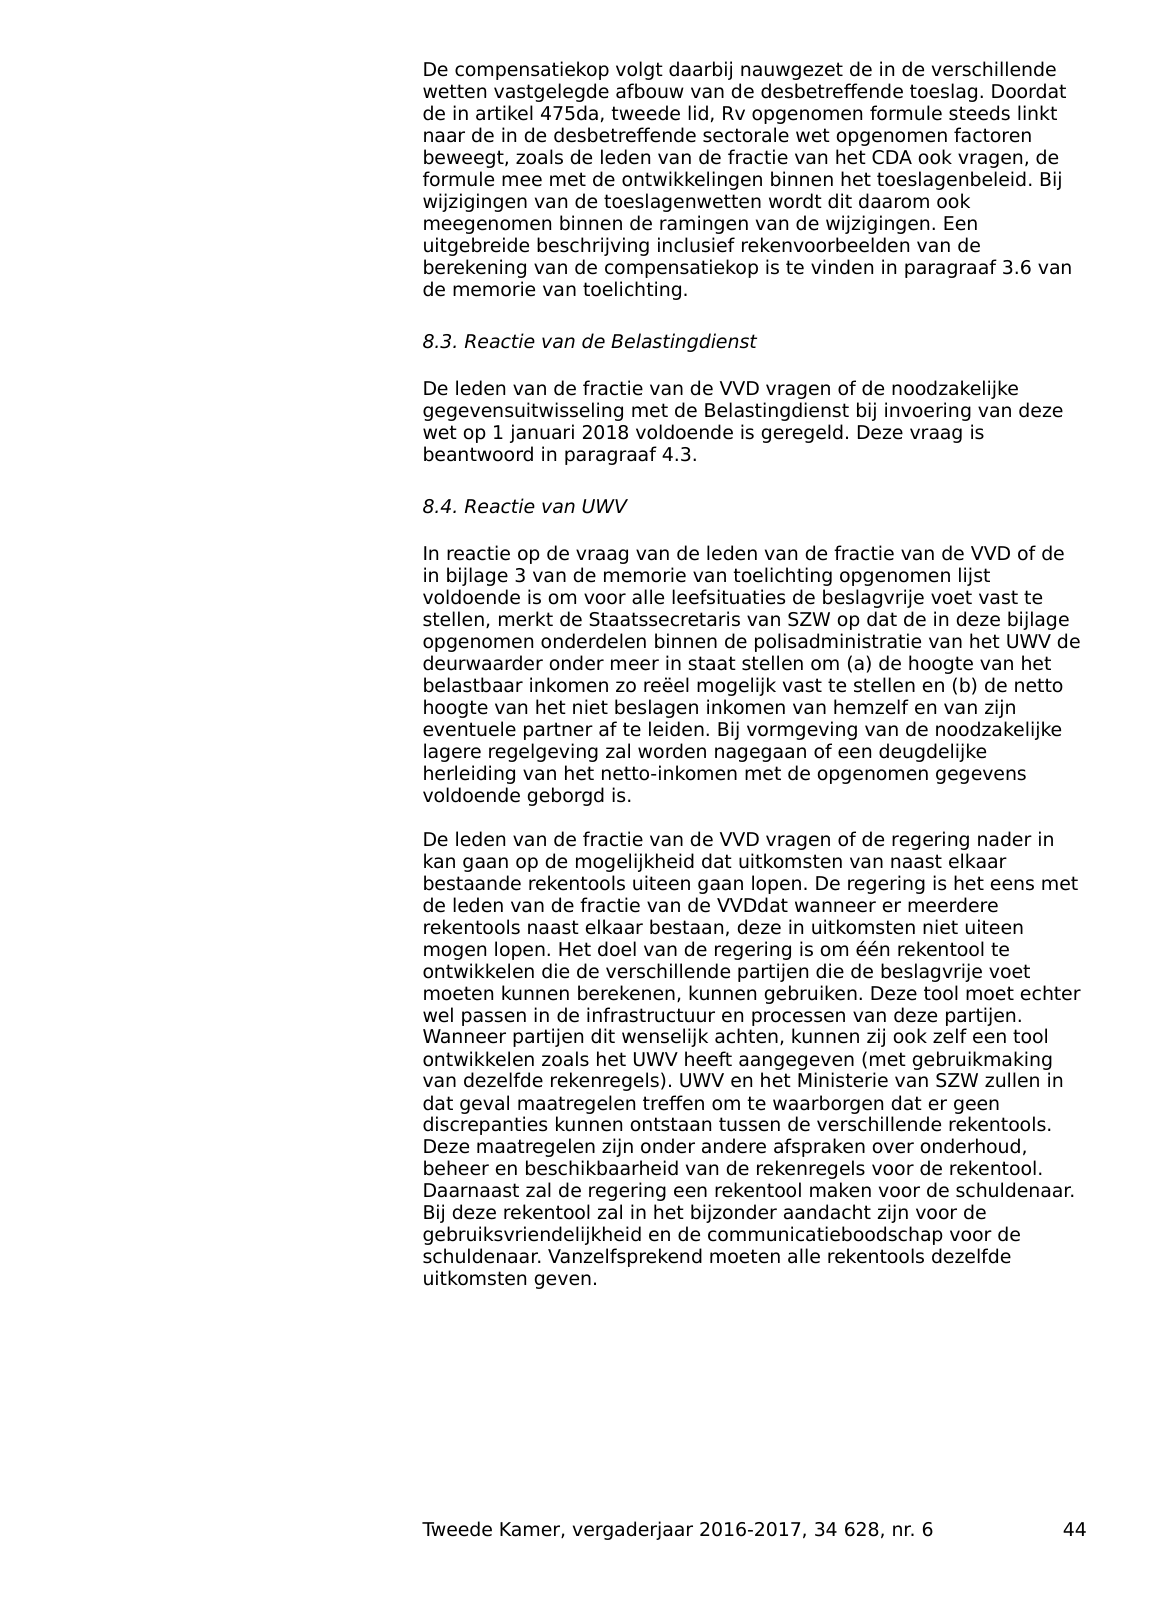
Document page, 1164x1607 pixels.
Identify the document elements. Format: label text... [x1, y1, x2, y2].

subtitle 8.3. Reactie van de Belastingdienst [422, 331, 1087, 353]
subtitle 8.4. Reactie van UWV [422, 496, 1087, 518]
text De leden van de fractie van de VVD vragen of de noodzakelijke gegevensuitwisseling met de Belastingdienst bij invoering van deze wet op 1 januari 2018 voldoende is geregeld. Deze vraag is beantwoord in paragraaf 4.3. [422, 378, 1087, 466]
text In reactie op de vraag van de leden van de fractie van de VVD of de in bijlage 3 van de memorie van toelichting opgenomen lijst voldoende is om voor alle leefsituaties de beslagvrije voet vast te stellen, merkt de Staatssecretaris van SZW op dat de in deze bijlage opgenomen onderdelen binnen de polisadministratie van het UWV de deurwaarder onder meer in staat stellen om (a) de hoogte van het belastbaar inkomen zo reëel mogelijk vast te stellen en (b) de netto hoogte van het niet beslagen inkomen van hemzelf en van zijn eventuele partner af te leiden. Bij vormgeving van de noodzakelijke lagere regelgeving zal worden nagegaan of een deugdelijke herleiding van het netto-inkomen met de opgenomen gegevens voldoende geborgd is. [422, 543, 1087, 806]
text De leden van de fractie van de VVD vragen of de regering nader in kan gaan op de mogelijkheid dat uitkomsten van naast elkaar bestaande rekentools uiteen gaan lopen. De regering is het eens met de leden van de fractie van de VVDdat wanneer er meerdere rekentools naast elkaar bestaan, deze in uitkomsten niet uiteen mogen lopen. Het doel van de regering is om één rekentool te ontwikkelen die de verschillende partijen die de beslagvrije voet moeten kunnen berekenen, kunnen gebruiken. Deze tool moet echter wel passen in de infrastructuur en processen van deze partijen. Wanneer partijen dit wenselijk achten, kunnen zij ook zelf een tool ontwikkelen zoals het UWV heeft aangegeven (met gebruikmaking van dezelfde rekenregels). UWV en het Ministerie van SZW zullen in dat geval maatregelen treffen om te waarborgen dat er geen discrepanties kunnen ontstaan tussen de verschillende rekentools. Deze maatregelen zijn onder andere afspraken over onderhoud, beheer en beschikbaarheid van de rekenregels voor de rekentool. Daarnaast zal de regering een rekentool maken voor de schuldenaar. Bij deze rekentool zal in het bijzonder aandacht zijn voor de gebruiksvriendelijkheid en de communicatieboodschap voor de schuldenaar. Vanzelfsprekend moeten alle rekentools dezelfde uitkomsten geven. [422, 829, 1087, 1290]
text De compensatiekop volgt daarbij nauwgezet de in de verschillende wetten vastgelegde afbouw van de desbetreffende toeslag. Doordat de in artikel 475da, tweede lid, Rv opgenomen formule steeds linkt naar de in de desbetreffende sectorale wet opgenomen factoren beweegt, zoals de leden van de fractie van het CDA ook vragen, de formule mee met de ontwikkelingen binnen het toeslagenbeleid. Bij wijzigingen van de toeslagenwetten wordt dit daarom ook meegenomen binnen de ramingen van de wijzigingen. Een uitgebreide beschrijving inclusief rekenvoorbeelden van de berekening van de compensatiekop is te vinden in paragraaf 3.6 van de memorie van toelichting. [422, 59, 1087, 301]
